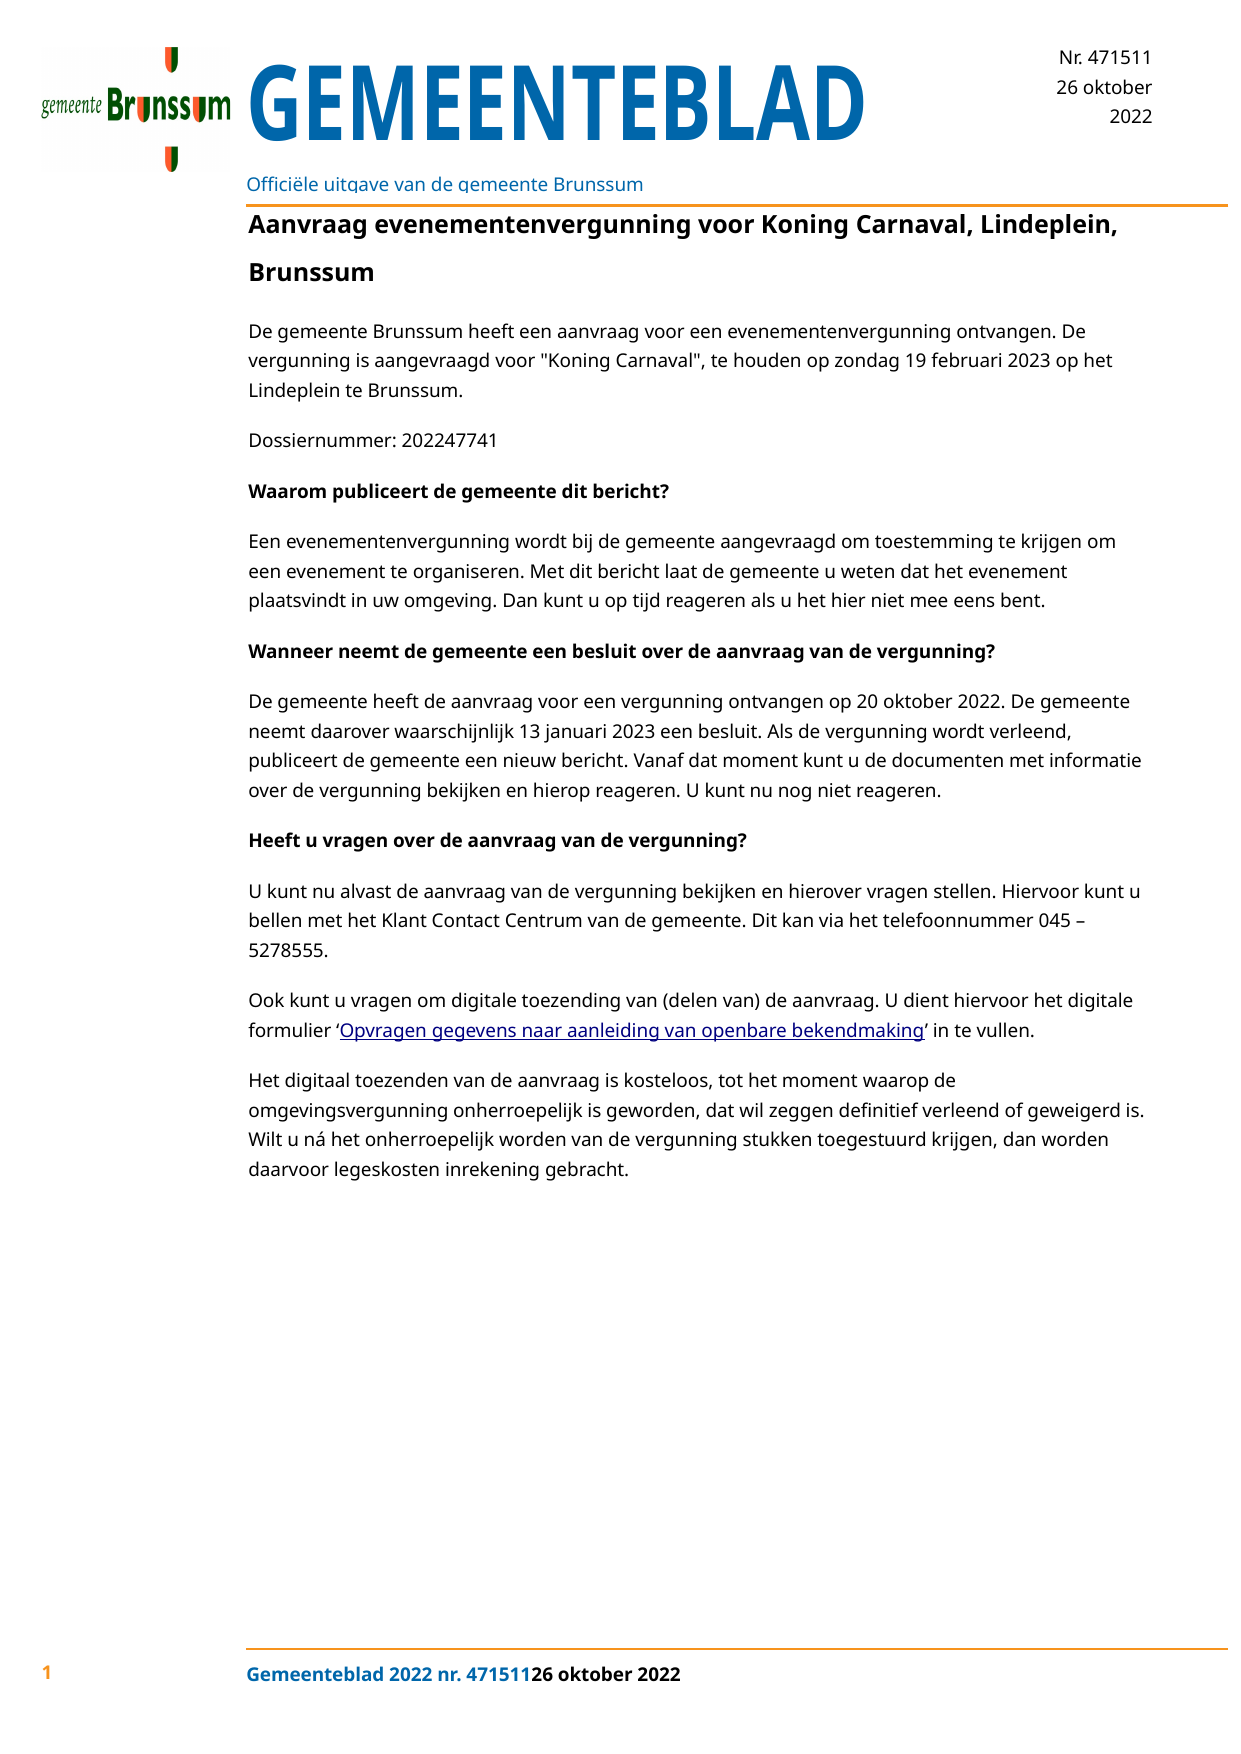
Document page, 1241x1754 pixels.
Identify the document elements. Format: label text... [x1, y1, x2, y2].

text De gemeente heeft de aanvraag voor een vergunning ontvangen op 20 oktober 2022. De gemeente neemt daarover waarschijnlijk 13 januari 2023 een besluit. Als de vergunning wordt verleend, publiceert de gemeente een nieuw bericht. Vanaf dat moment kunt u de documenten met informatie over de vergunning bekijken en hierop reageren. U kunt nu nog niet reageren. [248, 688, 1152, 803]
text Ook kunt u vragen om digitale toezending van (delen van) de aanvraag. U dient hiervoor het digitale formulier ‘Opvragen gegevens naar aanleiding van openbare bekendmaking’ in te vullen. [248, 987, 1152, 1043]
text De gemeente Brunssum heeft een aanvraag voor een evenementenvergunning ontvangen. De vergunning is aangevraagd voor "Koning Carnaval", te houden op zondag 19 februari 2023 op het Lindeplein te Brunssum. [248, 318, 1152, 403]
text Dossiernummer: 202247741 [248, 427, 1152, 453]
text U kunt nu alvast de aanvraag van de vergunning bekijken en hierover vragen stellen. Hiervoor kunt u bellen met het Klant Contact Centrum van de gemeente. Dit kan via het telefoonnummer 045 – 5278555. [248, 878, 1152, 963]
text Het digitaal toezenden van de aanvraag is kosteloos, tot het moment waarop de omgevingsvergunning onherroepelijk is geworden, dat wil zeggen definitief verleend of geweigerd is. Wilt u ná het onherroepelijk worden van de vergunning stukken toegestuurd krijgen, dan worden daarvoor legeskosten inrekening gebracht. [248, 1067, 1152, 1182]
text Aanvraag evenementenvergunning voor Koning Carnaval, Lindeplein, Brunssum [248, 207, 1152, 288]
text Heeft u vragen over de aanvraag van de vergunning? [248, 827, 1152, 853]
text Een evenementenvergunning wordt bij de gemeente aangevraagd om toestemming te krijgen om een evenement te organiseren. Met dit bericht laat de gemeente u weten dat het evenement plaatsvindt in uw omgeving. Dan kunt u op tijd reageren als u het hier niet mee eens bent. [248, 528, 1152, 613]
text Wanneer neemt de gemeente een besluit over de aanvraag van de vergunning? [248, 638, 1152, 664]
text Waarom publiceert de gemeente dit bericht? [248, 478, 1152, 504]
picture [41, 47, 231, 172]
